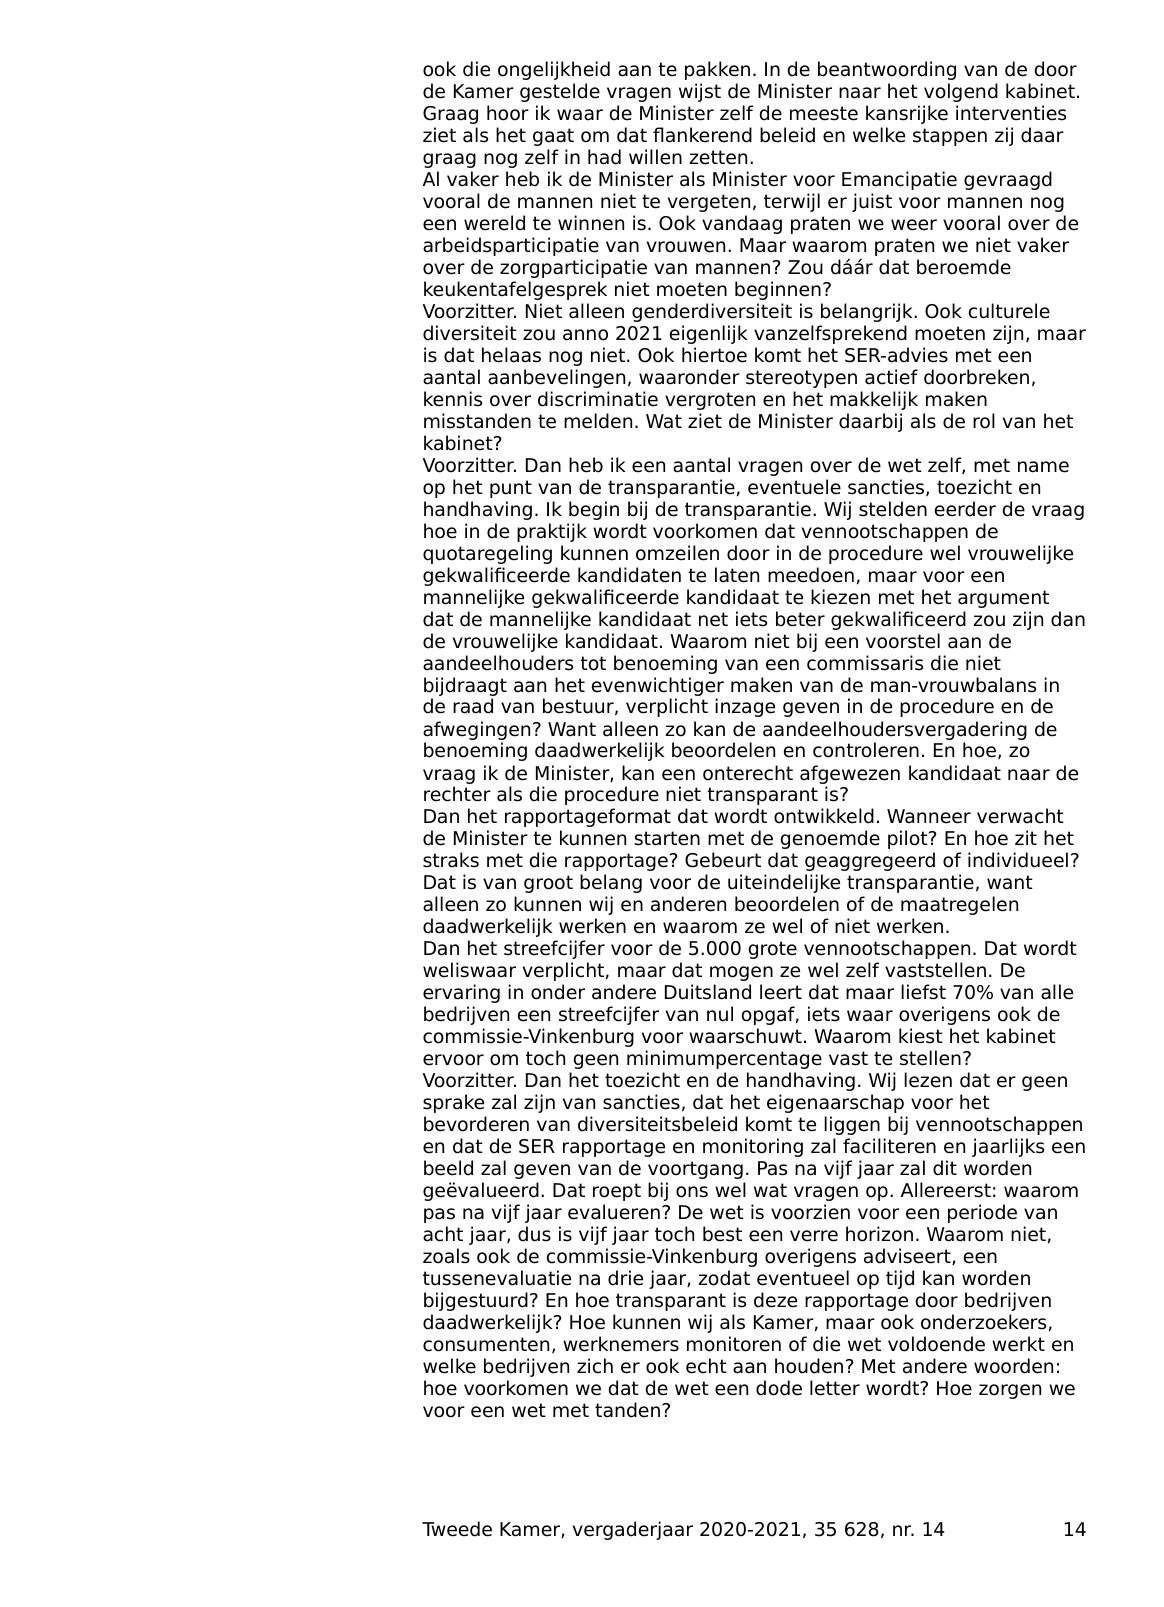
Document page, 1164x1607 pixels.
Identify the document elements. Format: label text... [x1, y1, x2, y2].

text ook die ongelijkheid aan te pakken. In de beantwoording van de door de Kamer gestelde vragen wijst de Minister naar het volgend kabinet. Graag hoor ik waar de Minister zelf de meeste kansrijke interventies ziet als het gaat om dat flankerend beleid en welke stappen zij daar graag nog zelf in had willen zetten. [422, 59, 1087, 169]
text Voorzitter. Dan heb ik een aantal vragen over de wet zelf, met name op het punt van de transparantie, eventuele sancties, toezicht en handhaving. Ik begin bij de transparantie. Wij stelden eerder de vraag hoe in de praktijk wordt voorkomen dat vennootschappen de quotaregeling kunnen omzeilen door in de procedure wel vrouwelijke gekwalificeerde kandidaten te laten meedoen, maar voor een mannelijke gekwalificeerde kandidaat te kiezen met het argument dat de mannelijke kandidaat net iets beter gekwalificeerd zou zijn dan de vrouwelijke kandidaat. Waarom niet bij een voorstel aan de aandeelhouders tot benoeming van een commissaris die niet bijdraagt aan het evenwichtiger maken van de man-vrouwbalans in de raad van bestuur, verplicht inzage geven in de procedure en de afwegingen? Want alleen zo kan de aandeelhoudersvergadering de benoeming daadwerkelijk beoordelen en controleren. En hoe, zo vraag ik de Minister, kan een onterecht afgewezen kandidaat naar de rechter als die procedure niet transparant is? [422, 455, 1087, 806]
text Al vaker heb ik de Minister als Minister voor Emancipatie gevraagd vooral de mannen niet te vergeten, terwijl er juist voor mannen nog een wereld te winnen is. Ook vandaag praten we weer vooral over de arbeidsparticipatie van vrouwen. Maar waarom praten we niet vaker over de zorgparticipatie van mannen? Zou dáár dat beroemde keukentafelgesprek niet moeten beginnen? [422, 169, 1087, 301]
text Voorzitter. Dan het toezicht en de handhaving. Wij lezen dat er geen sprake zal zijn van sancties, dat het eigenaarschap voor het bevorderen van diversiteitsbeleid komt te liggen bij vennootschappen en dat de SER rapportage en monitoring zal faciliteren en jaarlijks een beeld zal geven van de voortgang. Pas na vijf jaar zal dit worden geëvalueerd. Dat roept bij ons wel wat vragen op. Allereerst: waarom pas na vijf jaar evalueren? De wet is voorzien voor een periode van acht jaar, dus is vijf jaar toch best een verre horizon. Waarom niet, zoals ook de commissie-Vinkenburg overigens adviseert, een tussenevaluatie na drie jaar, zodat eventueel op tijd kan worden bijgestuurd? En hoe transparant is deze rapportage door bedrijven daadwerkelijk? Hoe kunnen wij als Kamer, maar ook onderzoekers, consumenten, werknemers monitoren of die wet voldoende werkt en welke bedrijven zich er ook echt aan houden? Met andere woorden: hoe voorkomen we dat de wet een dode letter wordt? Hoe zorgen we voor een wet met tanden? [422, 1070, 1087, 1422]
text Voorzitter. Niet alleen genderdiversiteit is belangrijk. Ook culturele diversiteit zou anno 2021 eigenlijk vanzelfsprekend moeten zijn, maar is dat helaas nog niet. Ook hiertoe komt het SER-advies met een aantal aanbevelingen, waaronder stereotypen actief doorbreken, kennis over discriminatie vergroten en het makkelijk maken misstanden te melden. Wat ziet de Minister daarbij als de rol van het kabinet? [422, 301, 1087, 455]
text Dan het streefcijfer voor de 5.000 grote vennootschappen. Dat wordt weliswaar verplicht, maar dat mogen ze wel zelf vaststellen. De ervaring in onder andere Duitsland leert dat maar liefst 70% van alle bedrijven een streefcijfer van nul opgaf, iets waar overigens ook de commissie-Vinkenburg voor waarschuwt. Waarom kiest het kabinet ervoor om toch geen minimumpercentage vast te stellen? [422, 938, 1087, 1070]
text Dan het rapportageformat dat wordt ontwikkeld. Wanneer verwacht de Minister te kunnen starten met de genoemde pilot? En hoe zit het straks met die rapportage? Gebeurt dat geaggregeerd of individueel? Dat is van groot belang voor de uiteindelijke transparantie, want alleen zo kunnen wij en anderen beoordelen of de maatregelen daadwerkelijk werken en waarom ze wel of niet werken. [422, 806, 1087, 938]
